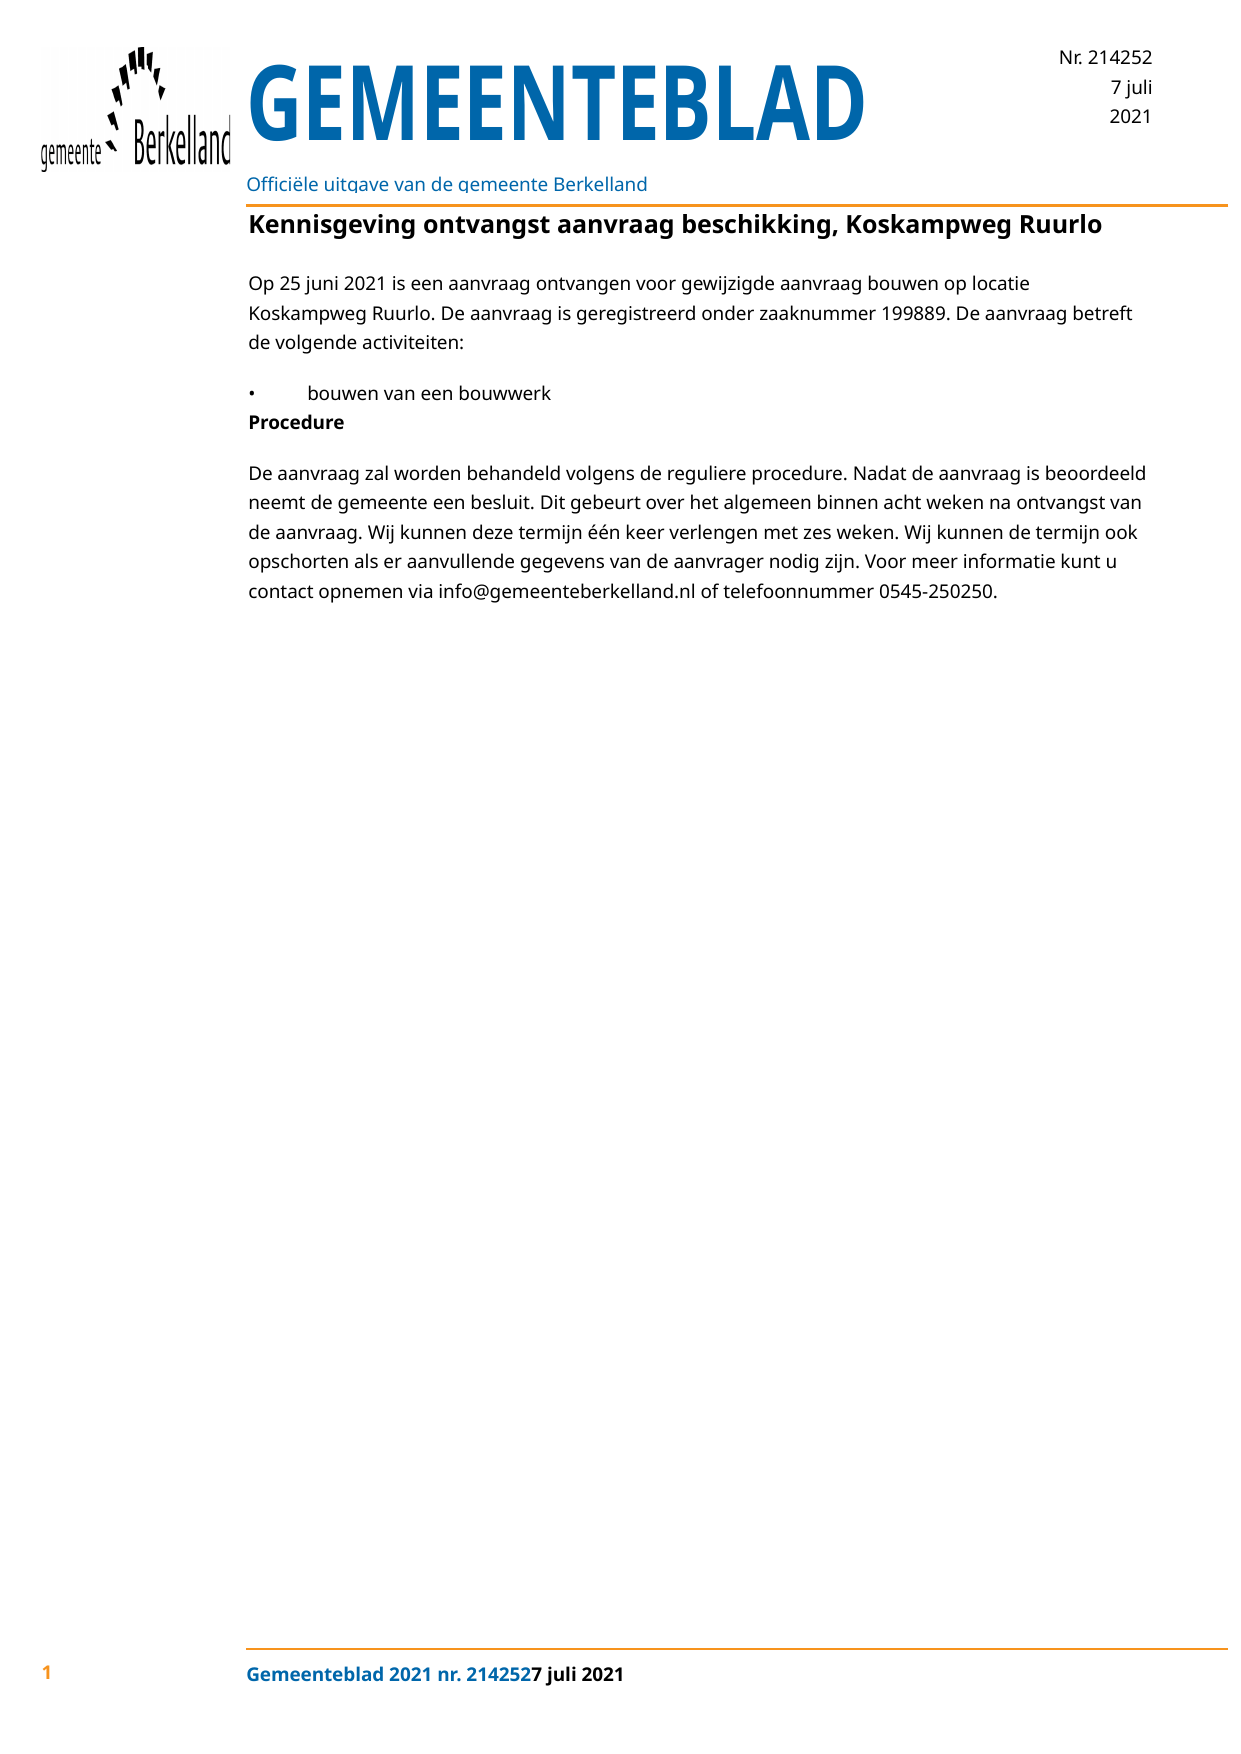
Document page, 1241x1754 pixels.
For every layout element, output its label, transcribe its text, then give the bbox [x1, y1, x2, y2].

list bouwen van een bouwwerk [248, 380, 1152, 406]
picture [41, 47, 231, 172]
text De aanvraag zal worden behandeld volgens de reguliere procedure. Nadat de aanvraag is beoordeeld neemt de gemeente een besluit. Dit gebeurt over het algemeen binnen acht weken na ontvangst van de aanvraag. Wij kunnen deze termijn één keer verlengen met zes weken. Wij kunnen de termijn ook opschorten als er aanvullende gegevens van de aanvrager nodig zijn. Voor meer informatie kunt u contact opnemen via info@gemeenteberkelland.nl of telefoonnummer 0545-250250. [248, 460, 1152, 604]
text Op 25 juni 2021 is een aanvraag ontvangen voor gewijzigde aanvraag bouwen op locatie Koskampweg Ruurlo. De aanvraag is geregistreerd onder zaaknummer 199889. De aanvraag betreft de volgende activiteiten: [248, 270, 1152, 355]
text Procedure [248, 409, 1152, 435]
text Kennisgeving ontvangst aanvraag beschikking, Koskampweg Ruurlo [248, 207, 1152, 241]
